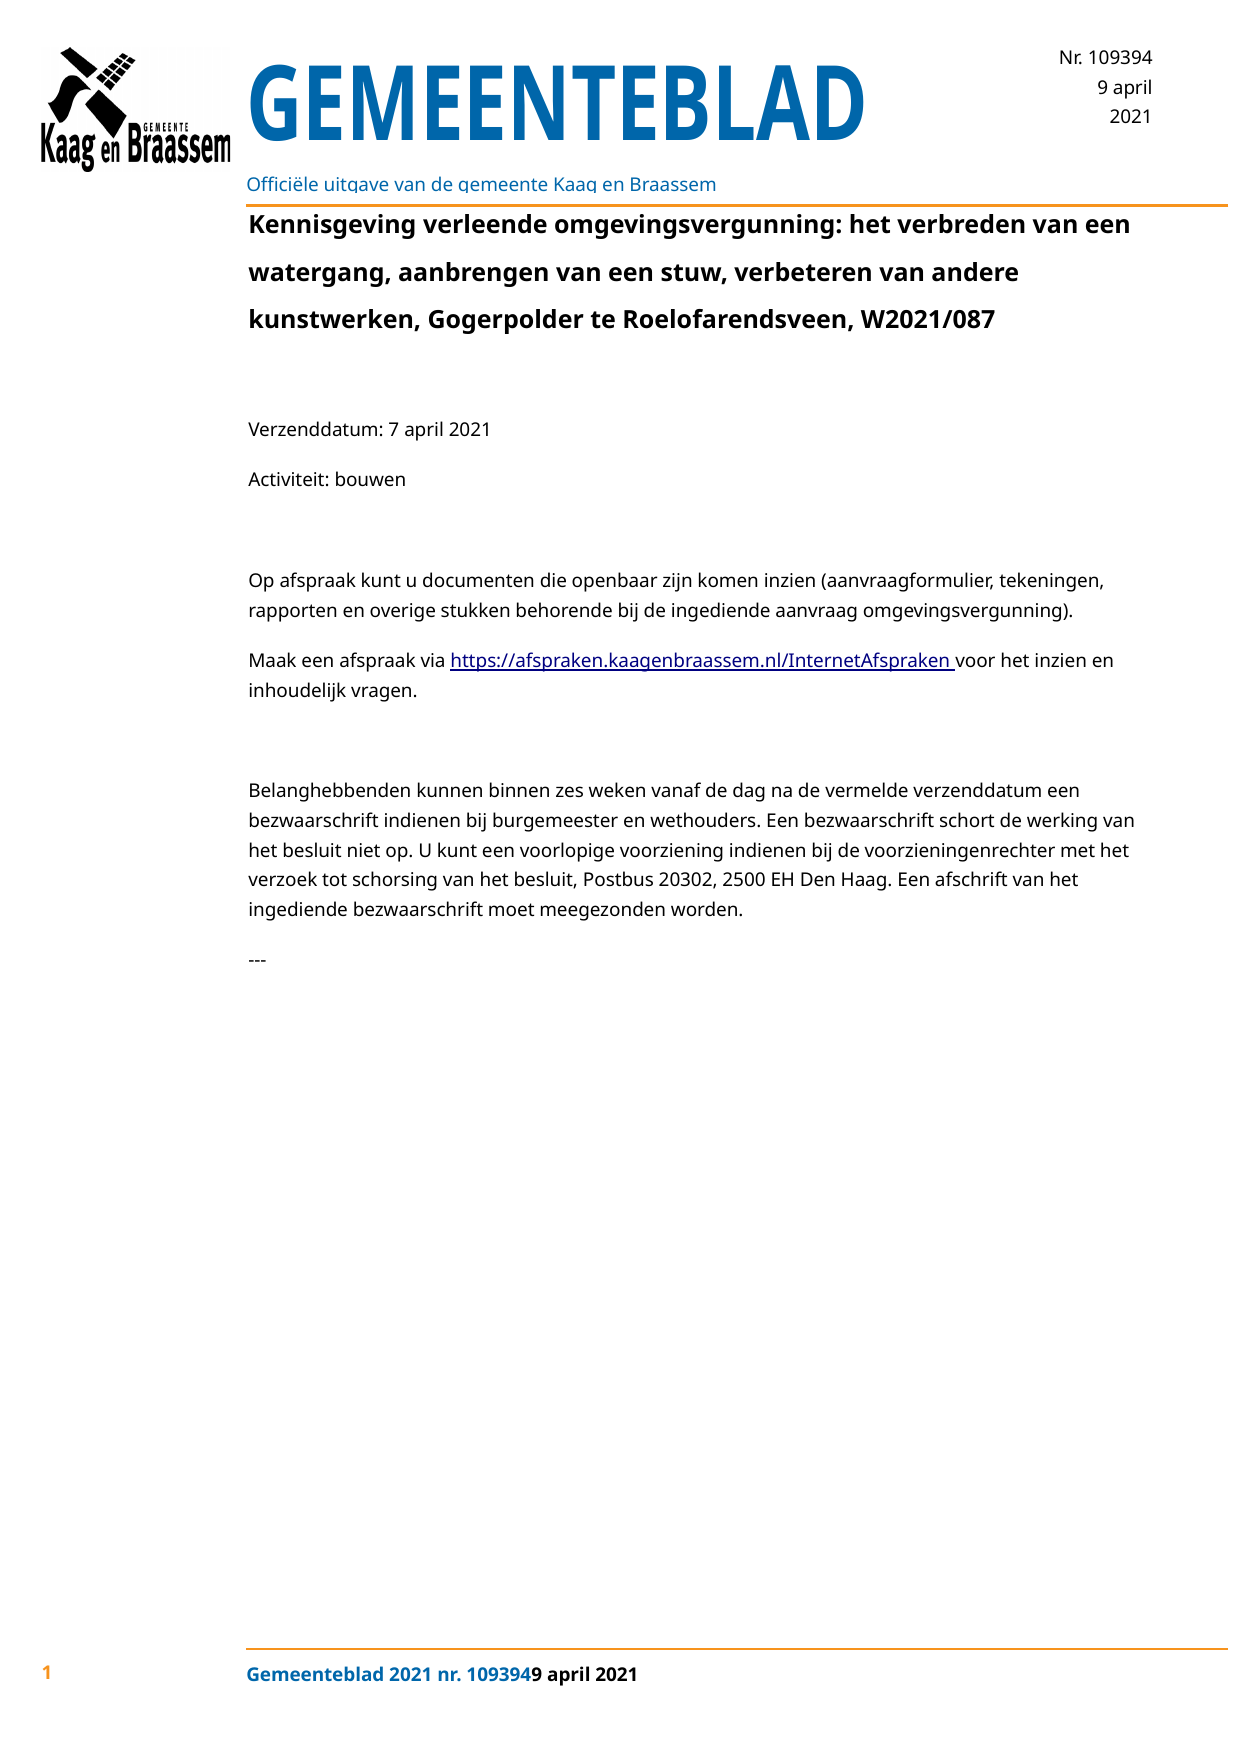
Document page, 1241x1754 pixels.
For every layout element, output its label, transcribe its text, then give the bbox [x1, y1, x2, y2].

text Kennisgeving verleende omgevingsvergunning: het verbreden van een watergang, aanbrengen van een stuw, verbeteren van andere kunstwerken, Gogerpolder te Roelofarendsveen, W2021/087 [248, 207, 1152, 336]
text Maak een afspraak via https://afspraken.kaagenbraassem.nl/InternetAfspraken voor het inzien en inhoudelijk vragen. [248, 647, 1152, 702]
text Op afspraak kunt u documenten die openbaar zijn komen inzien (aanvraagformulier, tekeningen, rapporten en overige stukken behorende bij de ingediende aanvraag omgevingsvergunning). [248, 567, 1152, 622]
text --- [248, 946, 1152, 972]
picture [41, 47, 231, 172]
text Activiteit: bouwen [248, 466, 1152, 492]
text Belanghebbenden kunnen binnen zes weken vanaf de dag na de vermelde verzenddatum een bezwaarschrift indienen bij burgemeester en wethouders. Een bezwaarschrift schort de werking van het besluit niet op. U kunt een voorlopige voorziening indienen bij de voorzieningenrechter met het verzoek tot schorsing van het besluit, Postbus 20302, 2500 EH Den Haag. Een afschrift van het ingediende bezwaarschrift moet meegezonden worden. [248, 778, 1152, 922]
text Verzenddatum: 7 april 2021 [248, 416, 1152, 442]
